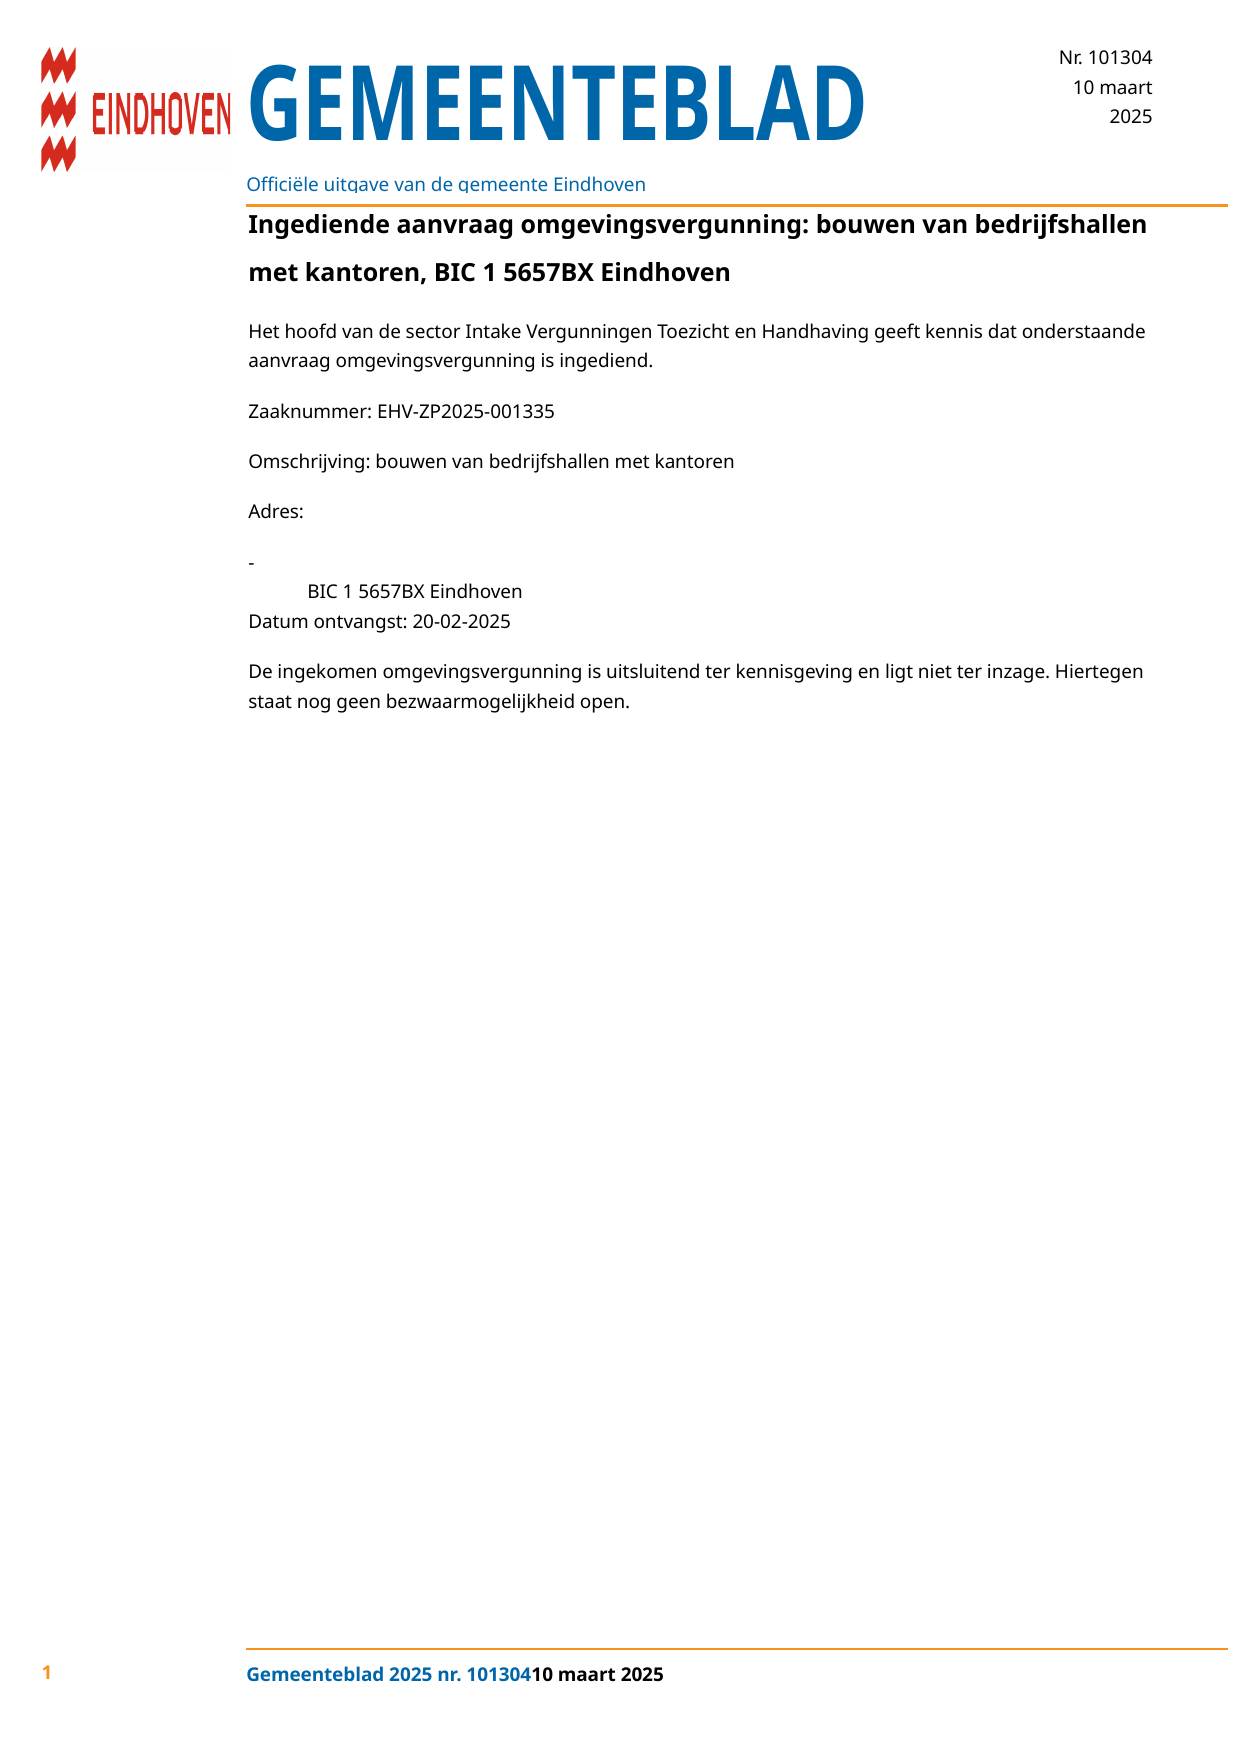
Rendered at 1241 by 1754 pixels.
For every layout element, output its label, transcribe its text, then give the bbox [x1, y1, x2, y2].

picture [41, 47, 231, 172]
list BIC 1 5657BX Eindhoven [248, 579, 1152, 604]
text Adres: [248, 499, 1152, 524]
text Ingediende aanvraag omgevingsvergunning: bouwen van bedrijfshallen met kantoren, BIC 1 5657BX Eindhoven [248, 207, 1152, 288]
text Datum ontvangst: 20-02-2025 [248, 608, 1152, 634]
text Zaaknummer: EHV-ZP2025-001335 [248, 398, 1152, 424]
text Omschrijving: bouwen van bedrijfshallen met kantoren [248, 448, 1152, 474]
text Het hoofd van de sector Intake Vergunningen Toezicht en Handhaving geeft kennis dat onderstaande aanvraag omgevingsvergunning is ingediend. [248, 318, 1152, 373]
text De ingekomen omgevingsvergunning is uitsluitend ter kennisgeving en ligt niet ter inzage. Hiertegen staat nog geen bezwaarmogelijkheid open. [248, 659, 1152, 714]
